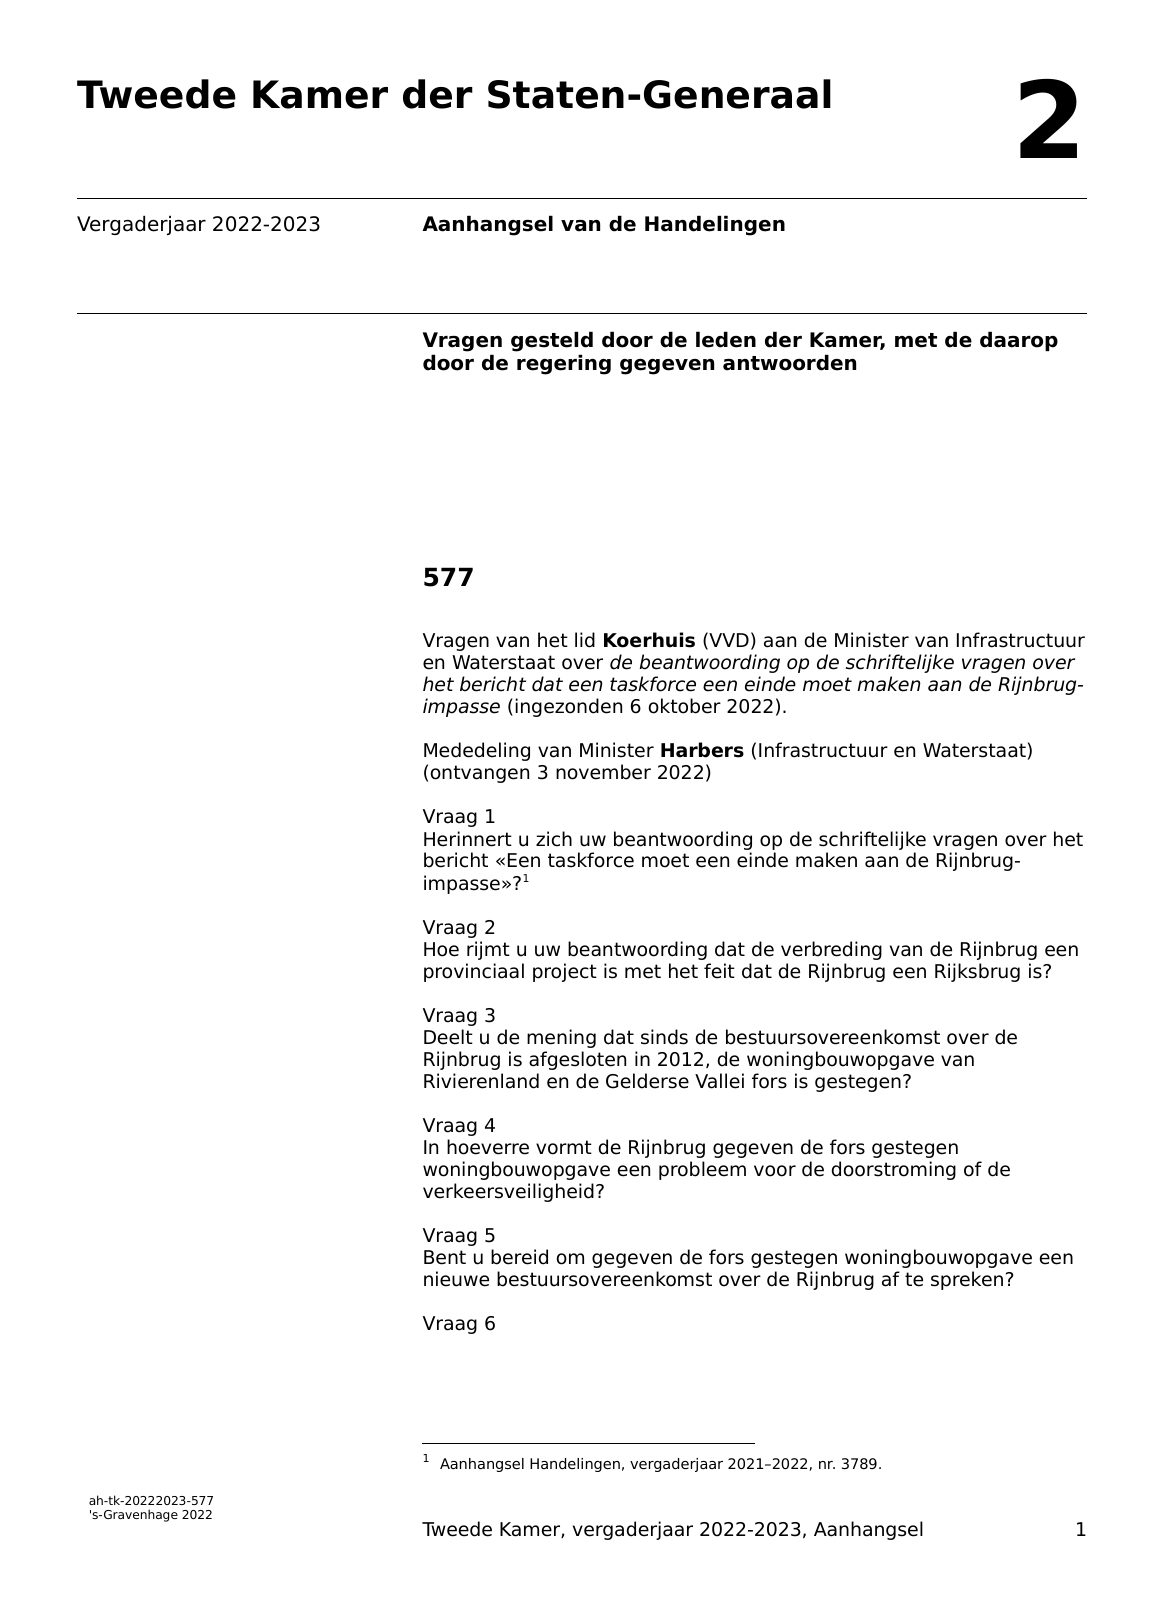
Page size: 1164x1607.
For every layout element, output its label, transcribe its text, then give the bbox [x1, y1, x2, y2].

text Vraag 1 [422, 806, 1087, 828]
text 's-Gravenhage 2022 [88, 1508, 323, 1522]
text In hoeverre vormt de Rijnbrug gegeven de fors gestegen woningbouwopgave een probleem voor de doorstroming of de verkeersveiligheid? [422, 1137, 1087, 1203]
text Mededeling van Minister Harbers (Infrastructuur en Waterstaat) (ontvangen 3 november 2022) [422, 740, 1087, 784]
text 577 [422, 563, 1087, 592]
table_cell Vragen gesteld door de leden der Kamer, met de daarop door de regering gegeven antwoorden [422, 314, 1087, 375]
text Vraag 5 [422, 1225, 1087, 1247]
text Hoe rijmt u uw beantwoording dat de verbreding van de Rijnbrug een provinciaal project is met het feit dat de Rijnbrug een Rijksbrug is? [422, 938, 1087, 982]
text Aanhangsel Handelingen, vergaderjaar 2021–2022, nr. 3789. [422, 1452, 1087, 1474]
text Vraag 6 [422, 1313, 1087, 1335]
table_cell Aanhangsel van de Handelingen [422, 199, 1087, 313]
text Vraag 4 [422, 1115, 1087, 1137]
text Vraag 3 [422, 1005, 1087, 1027]
table_cell Vergaderjaar 2022-2023 [77, 199, 422, 313]
text ah-tk-20222023-577 [88, 1494, 323, 1508]
table_cell [77, 314, 422, 375]
table_header 2 [886, 59, 1087, 198]
text Vragen van het lid Koerhuis (VVD) aan de Minister van Infrastructuur en Waterstaat over de beantwoording op de schriftelijke vragen over het bericht dat een taskforce een einde moet maken aan de Rijnbrug-impasse (ingezonden 6 oktober 2022). [422, 630, 1087, 718]
text Bent u bereid om gegeven de fors gestegen woningbouwopgave een nieuwe bestuursovereenkomst over de Rijnbrug af te spreken? [422, 1247, 1087, 1291]
table_header Tweede Kamer der Staten-Generaal [77, 59, 886, 198]
text Vraag 2 [422, 917, 1087, 938]
text Herinnert u zich uw beantwoording op de schriftelijke vragen over het bericht «Een taskforce moet een einde maken aan de Rijnbrug-impasse»? [422, 828, 1087, 894]
text Deelt u de mening dat sinds de bestuursovereenkomst over de Rijnbrug is afgesloten in 2012, de woningbouwopgave van Rivierenland en de Gelderse Vallei fors is gestegen? [422, 1027, 1087, 1093]
